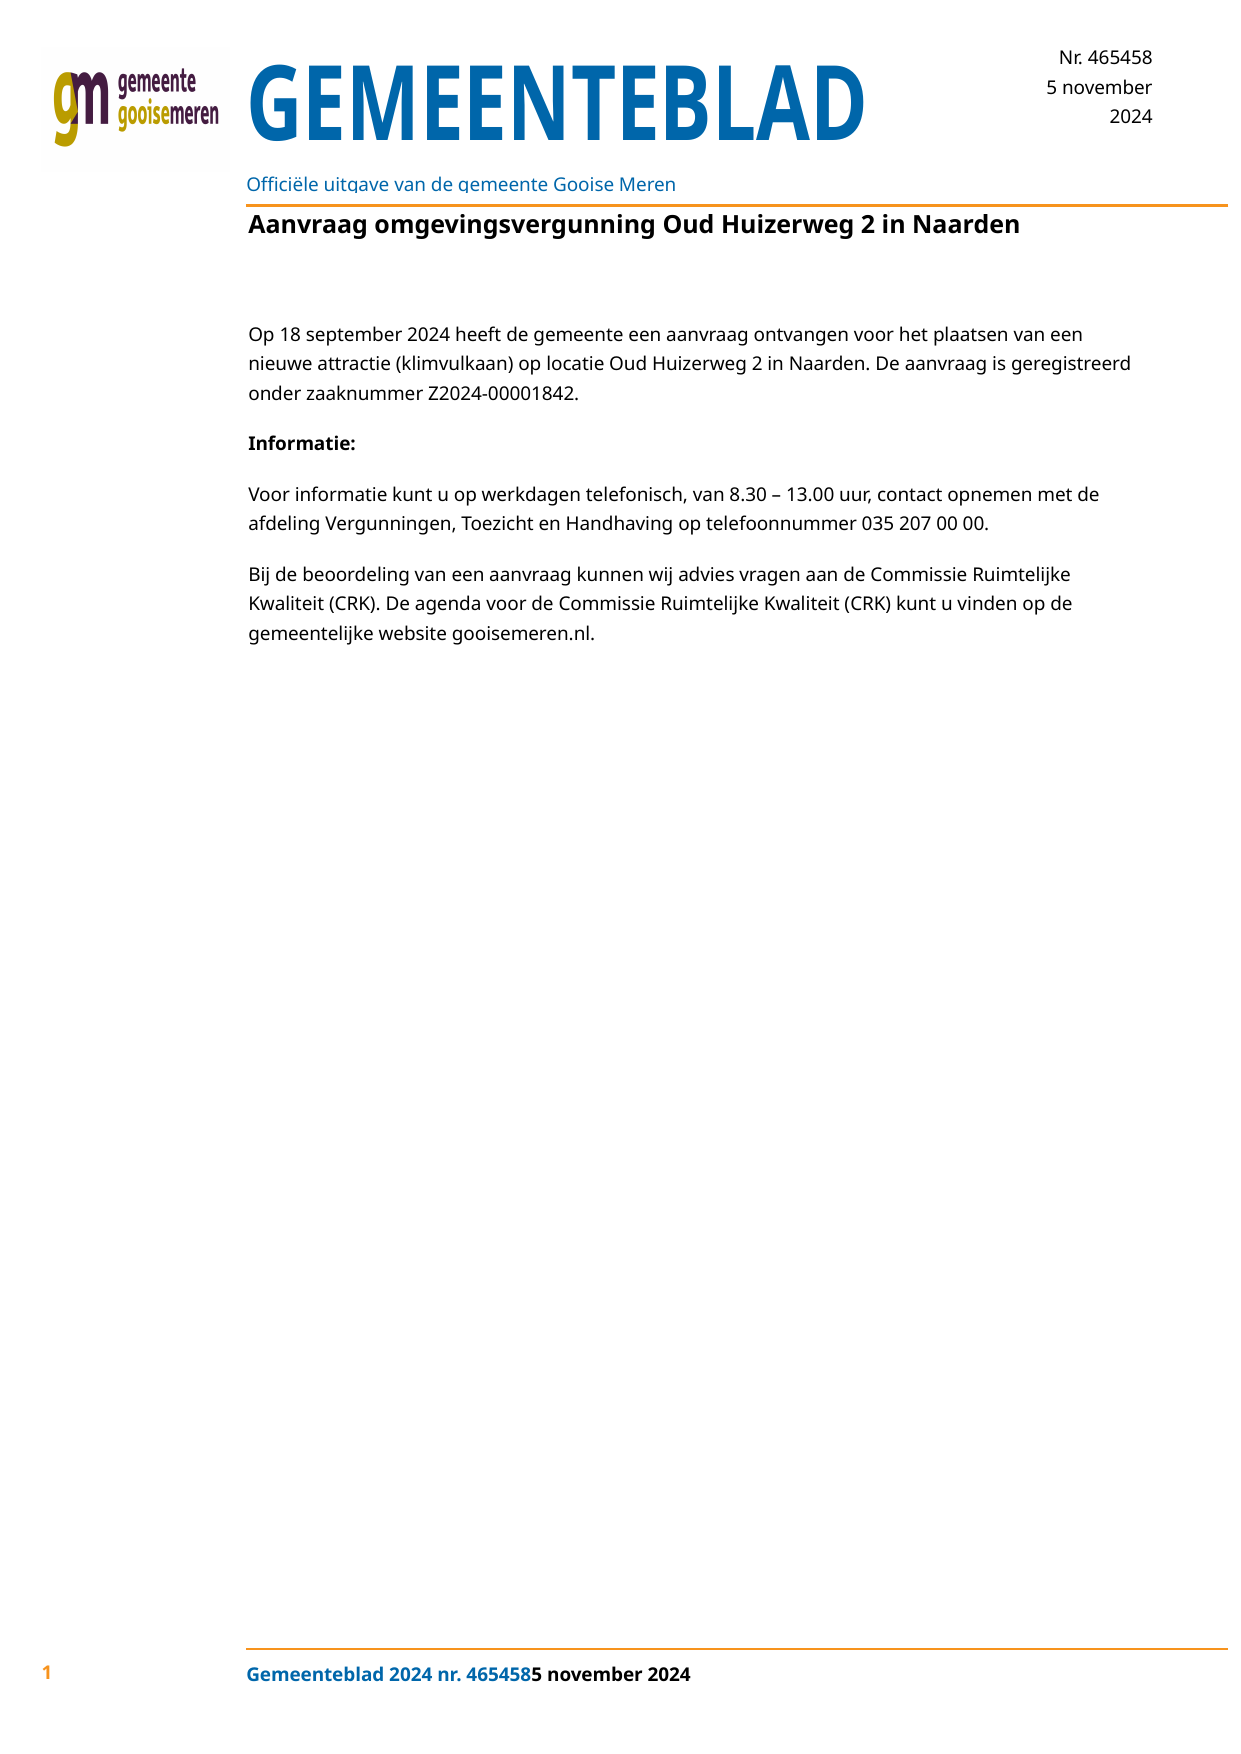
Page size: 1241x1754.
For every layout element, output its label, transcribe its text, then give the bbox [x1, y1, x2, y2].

picture [41, 47, 231, 172]
text Voor informatie kunt u op werkdagen telefonisch, van 8.30 – 13.00 uur, contact opnemen met de afdeling Vergunningen, Toezicht en Handhaving op telefoonnummer 035 207 00 00. [248, 481, 1152, 536]
text Bij de beoordeling van een aanvraag kunnen wij advies vragen aan de Commissie Ruimtelijke Kwaliteit (CRK). De agenda voor de Commissie Ruimtelijke Kwaliteit (CRK) kunt u vinden op de gemeentelijke website gooisemeren.nl. [248, 561, 1152, 646]
text Informatie: [248, 430, 1152, 456]
text Op 18 september 2024 heeft de gemeente een aanvraag ontvangen voor het plaatsen van een nieuwe attractie (klimvulkaan) op locatie Oud Huizerweg 2 in Naarden. De aanvraag is geregistreerd onder zaaknummer Z2024-00001842. [248, 321, 1152, 406]
text Aanvraag omgevingsvergunning Oud Huizerweg 2 in Naarden [248, 207, 1152, 241]
